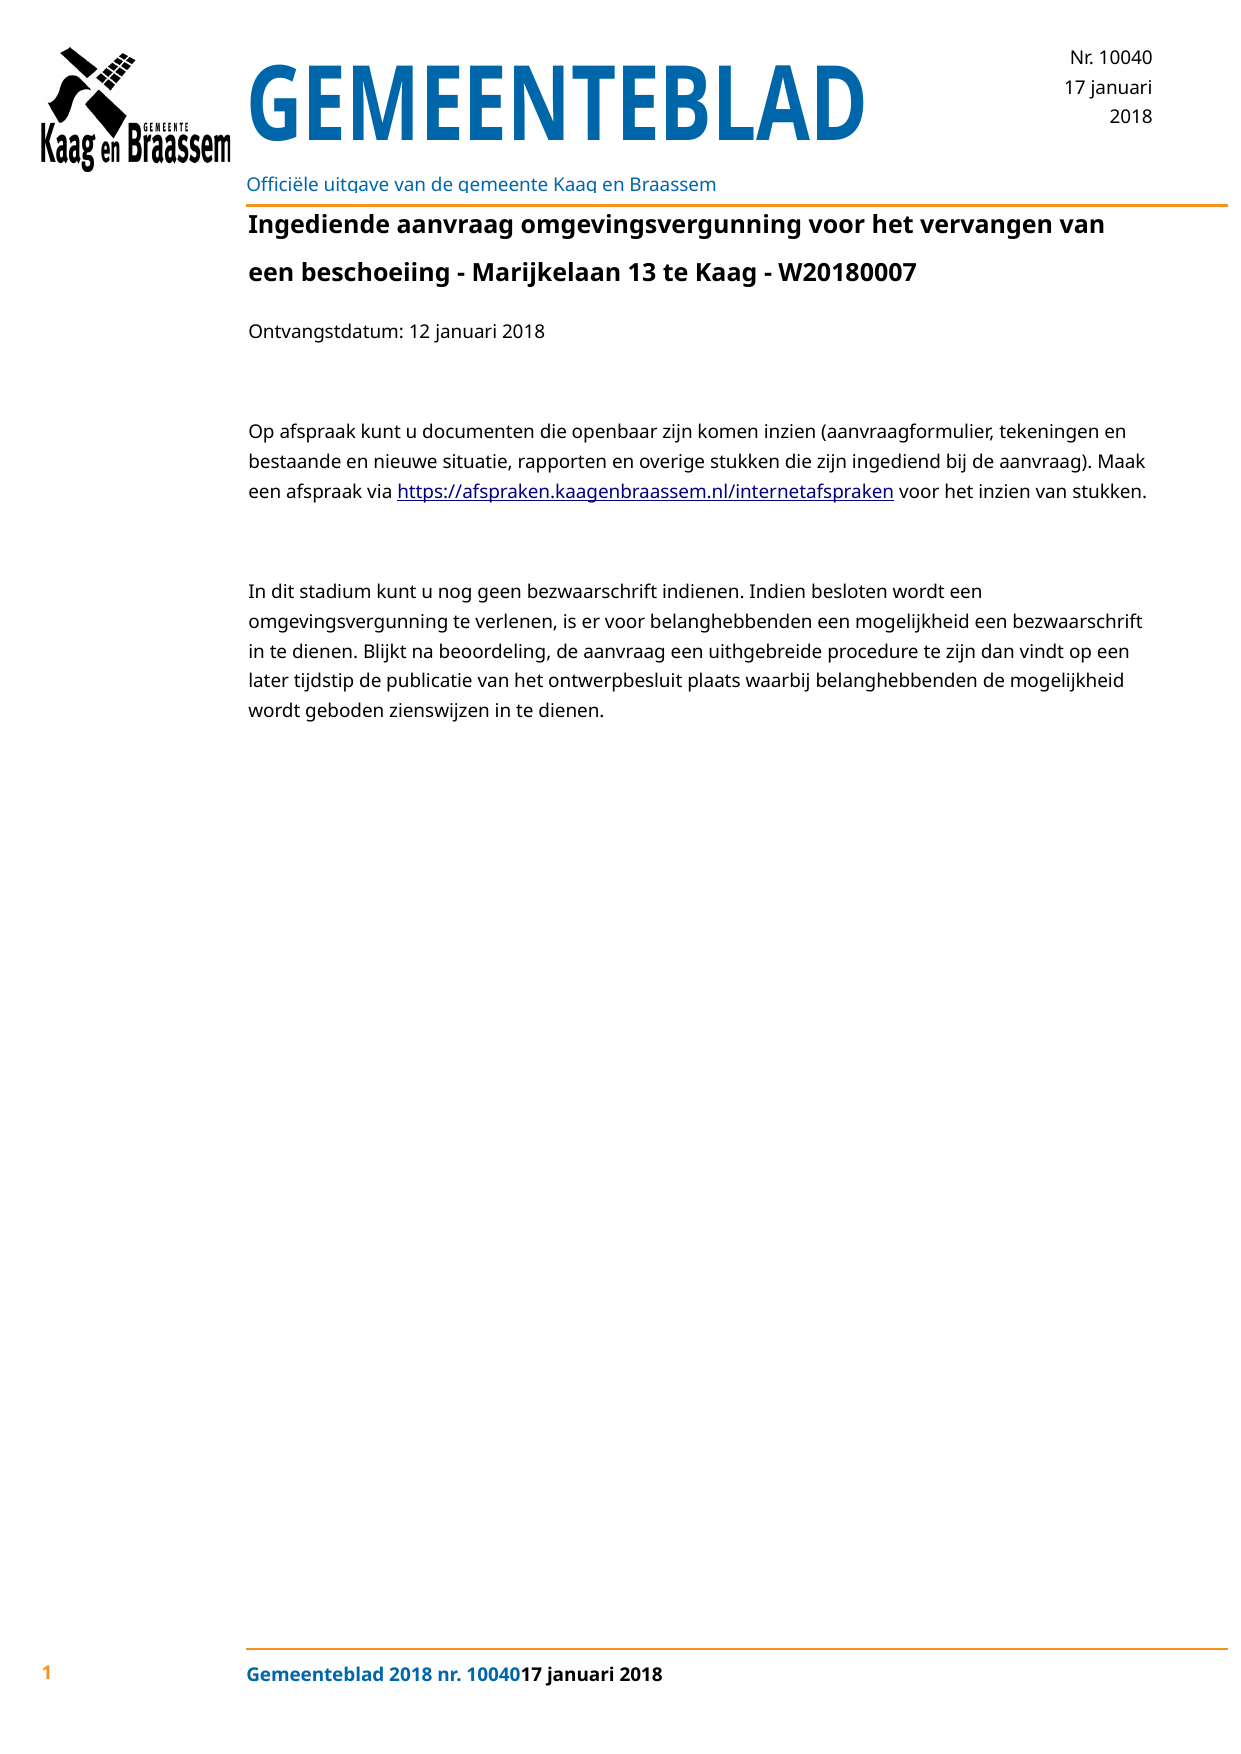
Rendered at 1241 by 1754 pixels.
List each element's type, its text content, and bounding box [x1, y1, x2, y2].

text In dit stadium kunt u nog geen bezwaarschrift indienen. Indien besloten wordt een omgevingsvergunning te verlenen, is er voor belanghebbenden een mogelijkheid een bezwaarschrift in te dienen. Blijkt na beoordeling, de aanvraag een uithgebreide procedure te zijn dan vindt op een later tijdstip de publicatie van het ontwerpbesluit plaats waarbij belanghebbenden de mogelijkheid wordt geboden zienswijzen in te dienen. [248, 579, 1152, 723]
text Ingediende aanvraag omgevingsvergunning voor het vervangen van een beschoeiing - Marijkelaan 13 te Kaag - W20180007 [248, 207, 1152, 288]
text Ontvangstdatum: 12 januari 2018 [248, 318, 1152, 344]
text Op afspraak kunt u documenten die openbaar zijn komen inzien (aanvraagformulier, tekeningen en bestaande en nieuwe situatie, rapporten en overige stukken die zijn ingediend bij de aanvraag). Maak een afspraak via https://afspraken.kaagenbraassem.nl/internetafspraken voor het inzien van stukken. [248, 419, 1152, 504]
picture [41, 47, 231, 172]
